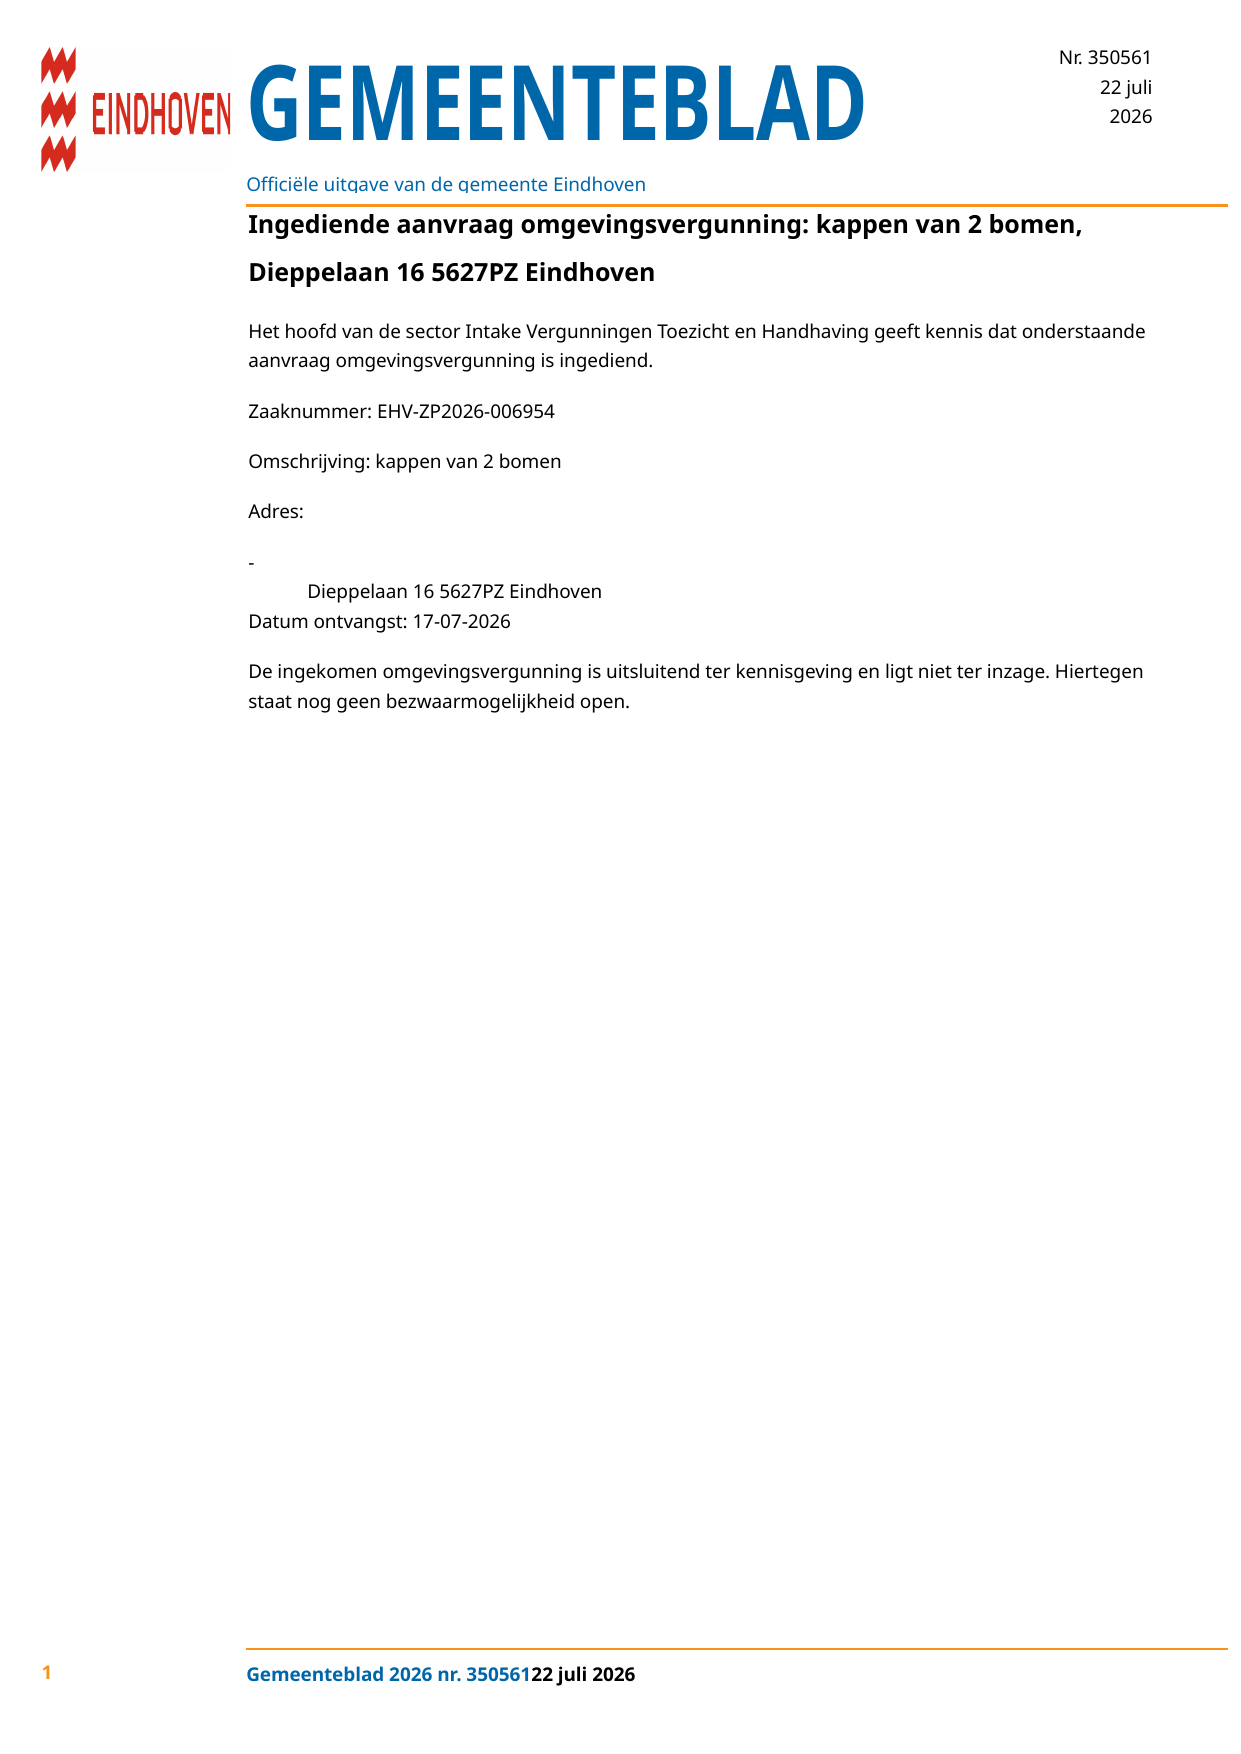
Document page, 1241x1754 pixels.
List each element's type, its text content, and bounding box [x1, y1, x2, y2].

picture [41, 47, 231, 172]
text Datum ontvangst: 17-07-2026 [248, 608, 1152, 634]
text Ingediende aanvraag omgevingsvergunning: kappen van 2 bomen, Dieppelaan 16 5627PZ Eindhoven [248, 207, 1152, 288]
text Omschrijving: kappen van 2 bomen [248, 448, 1152, 474]
text Zaaknummer: EHV-ZP2026-006954 [248, 398, 1152, 424]
text Adres: [248, 499, 1152, 524]
text De ingekomen omgevingsvergunning is uitsluitend ter kennisgeving en ligt niet ter inzage. Hiertegen staat nog geen bezwaarmogelijkheid open. [248, 659, 1152, 714]
list Dieppelaan 16 5627PZ Eindhoven [248, 579, 1152, 604]
text Het hoofd van de sector Intake Vergunningen Toezicht en Handhaving geeft kennis dat onderstaande aanvraag omgevingsvergunning is ingediend. [248, 318, 1152, 373]
